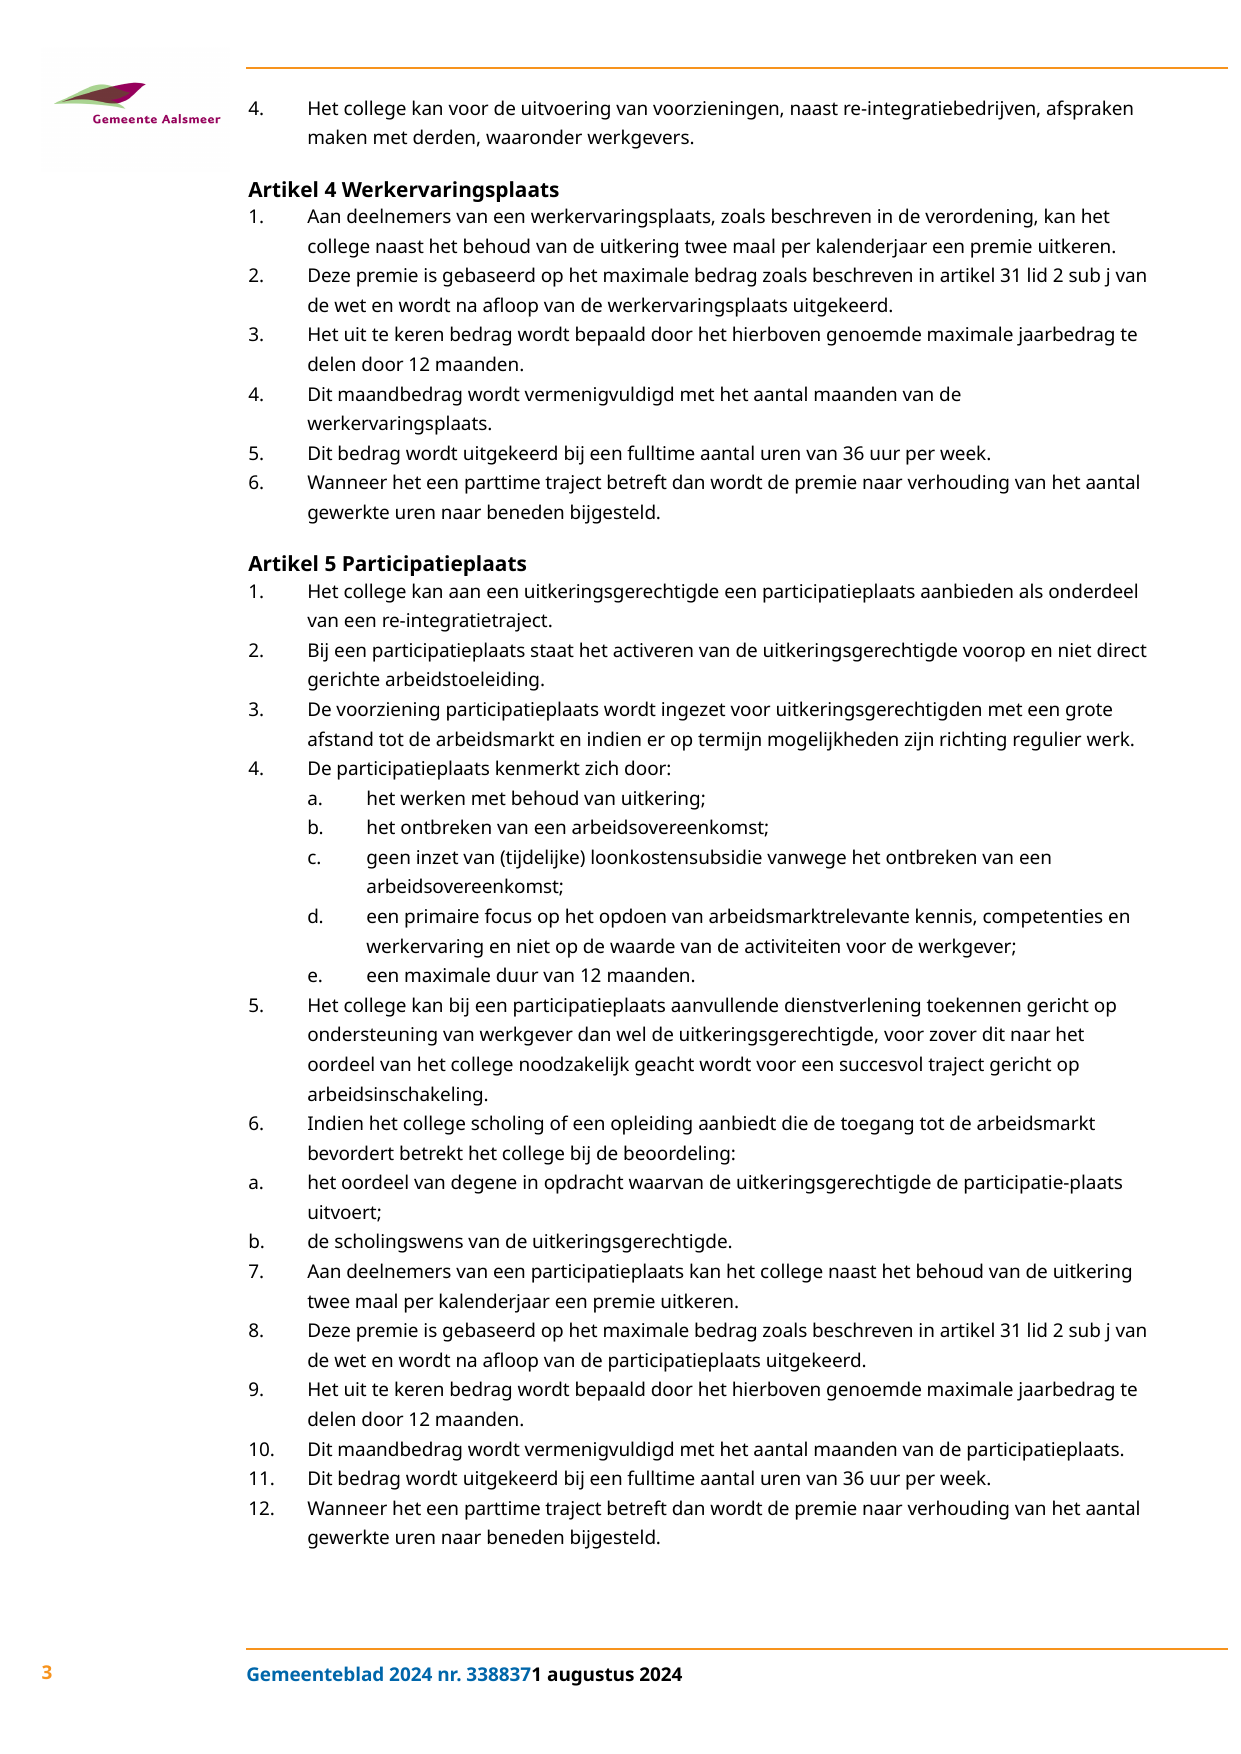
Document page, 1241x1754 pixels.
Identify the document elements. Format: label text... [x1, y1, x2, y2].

list Het college kan aan een uitkeringsgerechtigde een participatieplaats aanbieden als onderdeel van een re-integratietraject. [248, 578, 1152, 633]
list Wanneer het een parttime traject betreft dan wordt de premie naar verhouding van het aantal gewerkte uren naar beneden bijgesteld. [248, 469, 1152, 525]
list het werken met behoud van uitkering; [307, 785, 1152, 811]
list geen inzet van (tijdelijke) loonkostensubsidie vanwege het ontbreken van een arbeidsovereenkomst; [307, 844, 1152, 899]
list De voorziening participatieplaats wordt ingezet voor uitkeringsgerechtigden met een grote afstand tot de arbeidsmarkt en indien er op termijn mogelijkheden zijn richting regulier werk. [248, 696, 1152, 752]
list Indien het college scholing of een opleiding aanbiedt die de toegang tot de arbeidsmarkt bevordert betrekt het college bij de beoordeling: [248, 1110, 1152, 1166]
list het oordeel van degene in opdracht waarvan de uitkeringsgerechtigde de participatie-plaats uitvoert; [248, 1169, 1152, 1225]
list Wanneer het een parttime traject betreft dan wordt de premie naar verhouding van het aantal gewerkte uren naar beneden bijgesteld. [248, 1495, 1152, 1550]
text Artikel 4 Werkervaringsplaats [248, 175, 1152, 203]
list Aan deelnemers van een werkervaringsplaats, zoals beschreven in de verordening, kan het college naast het behoud van de uitkering twee maal per kalenderjaar een premie uitkeren. [248, 203, 1152, 258]
list Dit bedrag wordt uitgekeerd bij een fulltime aantal uren van 36 uur per week. [248, 440, 1152, 466]
list Dit bedrag wordt uitgekeerd bij een fulltime aantal uren van 36 uur per week. [248, 1465, 1152, 1491]
list Deze premie is gebaseerd op het maximale bedrag zoals beschreven in artikel 31 lid 2 sub j van de wet en wordt na afloop van de werkervaringsplaats uitgekeerd. [248, 262, 1152, 318]
list Het uit te keren bedrag wordt bepaald door het hierboven genoemde maximale jaarbedrag te delen door 12 maanden. [248, 322, 1152, 377]
text Artikel 5 Participatieplaats [248, 549, 1152, 578]
list het ontbreken van een arbeidsovereenkomst; [307, 814, 1152, 840]
list Het college kan voor de uitvoering van voorzieningen, naast re-integratiebedrijven, afspraken maken met derden, waaronder werkgevers. [248, 95, 1152, 150]
list Het uit te keren bedrag wordt bepaald door het hierboven genoemde maximale jaarbedrag te delen door 12 maanden. [248, 1377, 1152, 1432]
list Deze premie is gebaseerd op het maximale bedrag zoals beschreven in artikel 31 lid 2 sub j van de wet en wordt na afloop van de participatieplaats uitgekeerd. [248, 1317, 1152, 1373]
list Het college kan bij een participatieplaats aanvullende dienstverlening toekennen gericht op ondersteuning van werkgever dan wel de uitkeringsgerechtigde, voor zover dit naar het oordeel van het college noodzakelijk geacht wordt voor een succesvol traject gericht op arbeidsinschakeling. [248, 992, 1152, 1107]
picture [41, 47, 231, 172]
list een maximale duur van 12 maanden. [307, 962, 1152, 988]
list De participatieplaats kenmerkt zich door: [248, 755, 1152, 781]
list een primaire focus op het opdoen van arbeidsmarktrelevante kennis, competenties en werkervaring en niet op de waarde van de activiteiten voor de werkgever; [307, 903, 1152, 959]
list Aan deelnemers van een participatieplaats kan het college naast het behoud van de uitkering twee maal per kalenderjaar een premie uitkeren. [248, 1258, 1152, 1314]
list Bij een participatieplaats staat het activeren van de uitkeringsgerechtigde voorop en niet direct gerichte arbeidstoeleiding. [248, 637, 1152, 692]
list de scholingswens van de uitkeringsgerechtigde. [248, 1229, 1152, 1254]
list Dit maandbedrag wordt vermenigvuldigd met het aantal maanden van de participatieplaats. [248, 1436, 1152, 1462]
list Dit maandbedrag wordt vermenigvuldigd met het aantal maanden van de werkervaringsplaats. [248, 381, 1152, 436]
